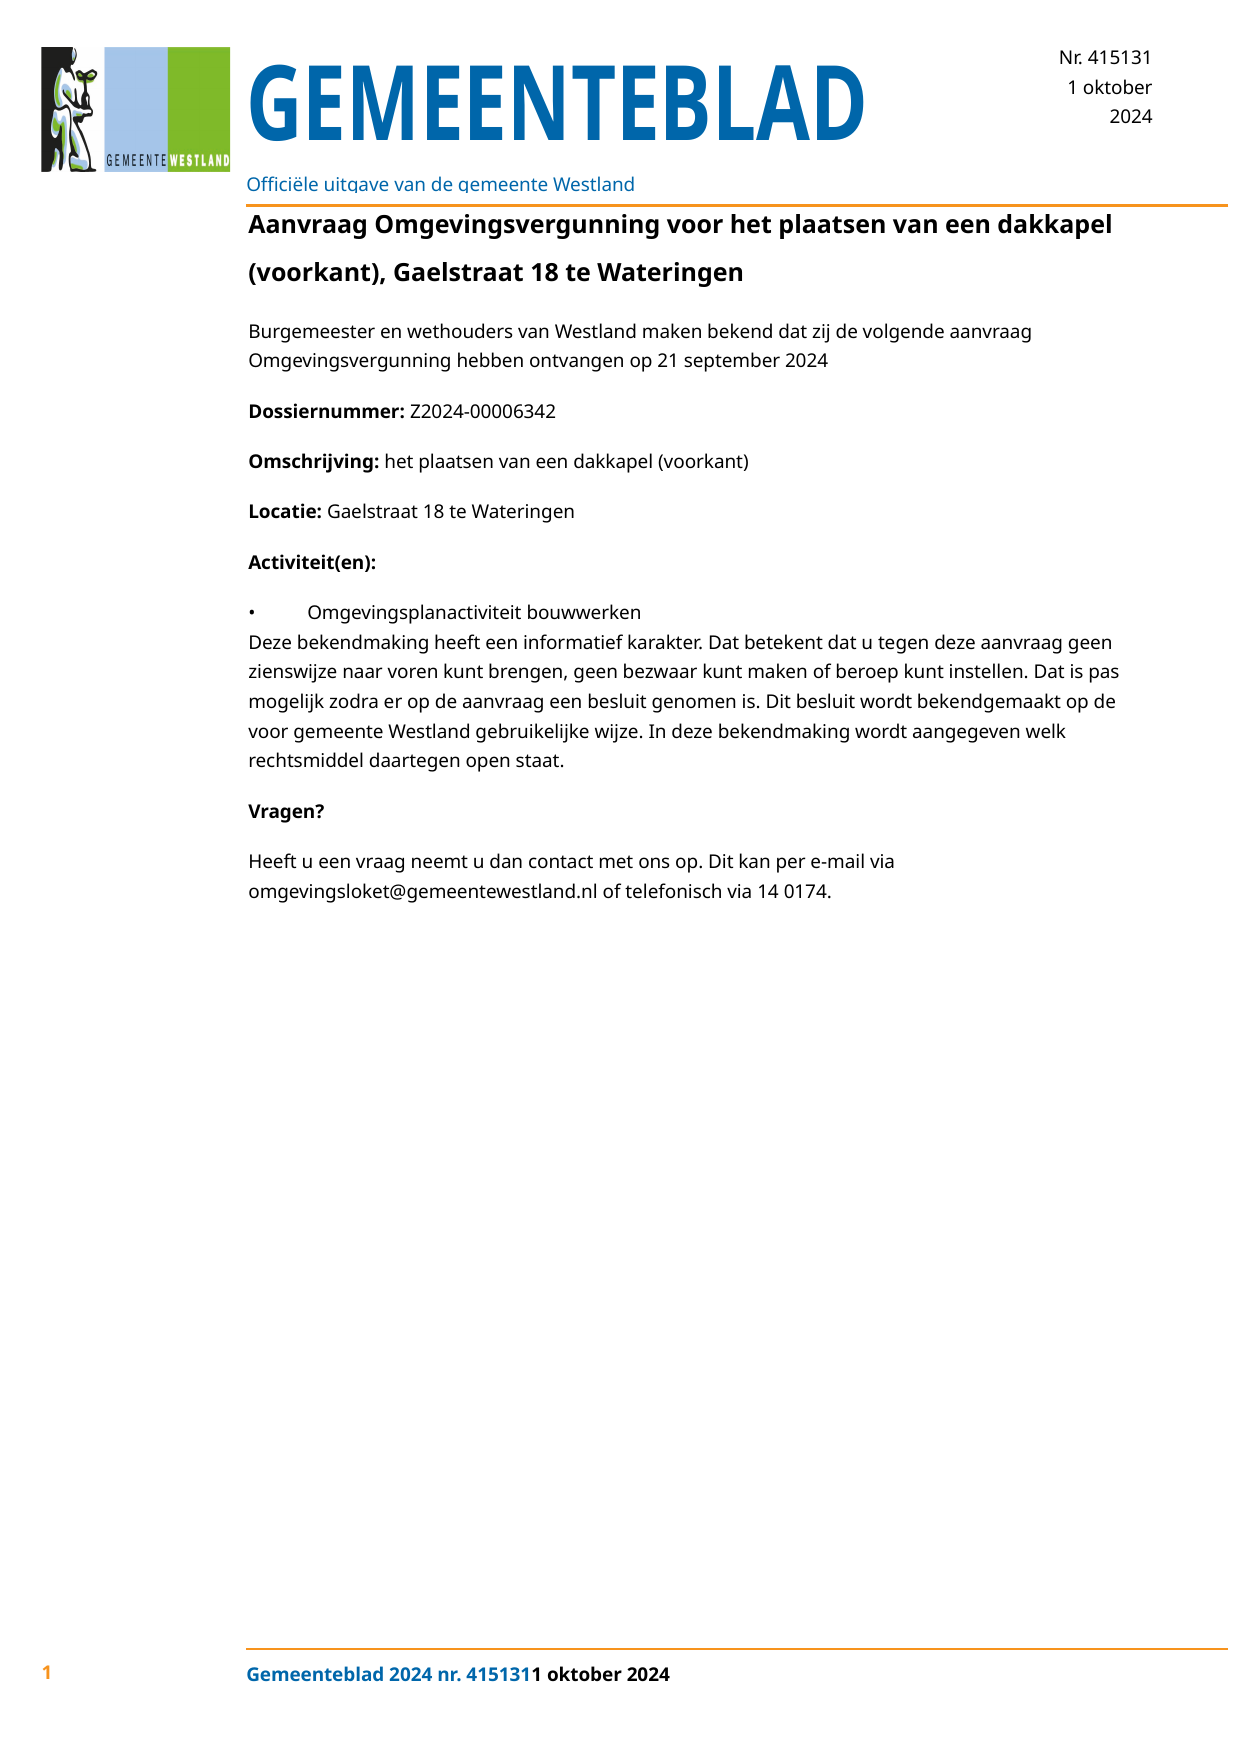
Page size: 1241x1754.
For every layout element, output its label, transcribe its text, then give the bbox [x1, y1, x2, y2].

picture [41, 47, 231, 172]
text Heeft u een vraag neemt u dan contact met ons op. Dit kan per e-mail via omgevingsloket@gemeentewestland.nl of telefonisch via 14 0174. [248, 848, 1152, 904]
text Locatie: Gaelstraat 18 te Wateringen [248, 499, 1152, 524]
list Omgevingsplanactiviteit bouwwerken [248, 599, 1152, 625]
text Dossiernummer: Z2024-00006342 [248, 398, 1152, 424]
text Activiteit(en): [248, 549, 1152, 575]
text Burgemeester en wethouders van Westland maken bekend dat zij de volgende aanvraag Omgevingsvergunning hebben ontvangen op 21 september 2024 [248, 318, 1152, 373]
text Vragen? [248, 798, 1152, 824]
text Aanvraag Omgevingsvergunning voor het plaatsen van een dakkapel (voorkant), Gaelstraat 18 te Wateringen [248, 207, 1152, 288]
text Deze bekendmaking heeft een informatief karakter. Dat betekent dat u tegen deze aanvraag geen zienswijze naar voren kunt brengen, geen bezwaar kunt maken of beroep kunt instellen. Dat is pas mogelijk zodra er op de aanvraag een besluit genomen is. Dit besluit wordt bekendgemaakt op de voor gemeente Westland gebruikelijke wijze. In deze bekendmaking wordt aangegeven welk rechtsmiddel daartegen open staat. [248, 629, 1152, 773]
text Omschrijving: het plaatsen van een dakkapel (voorkant) [248, 448, 1152, 474]
